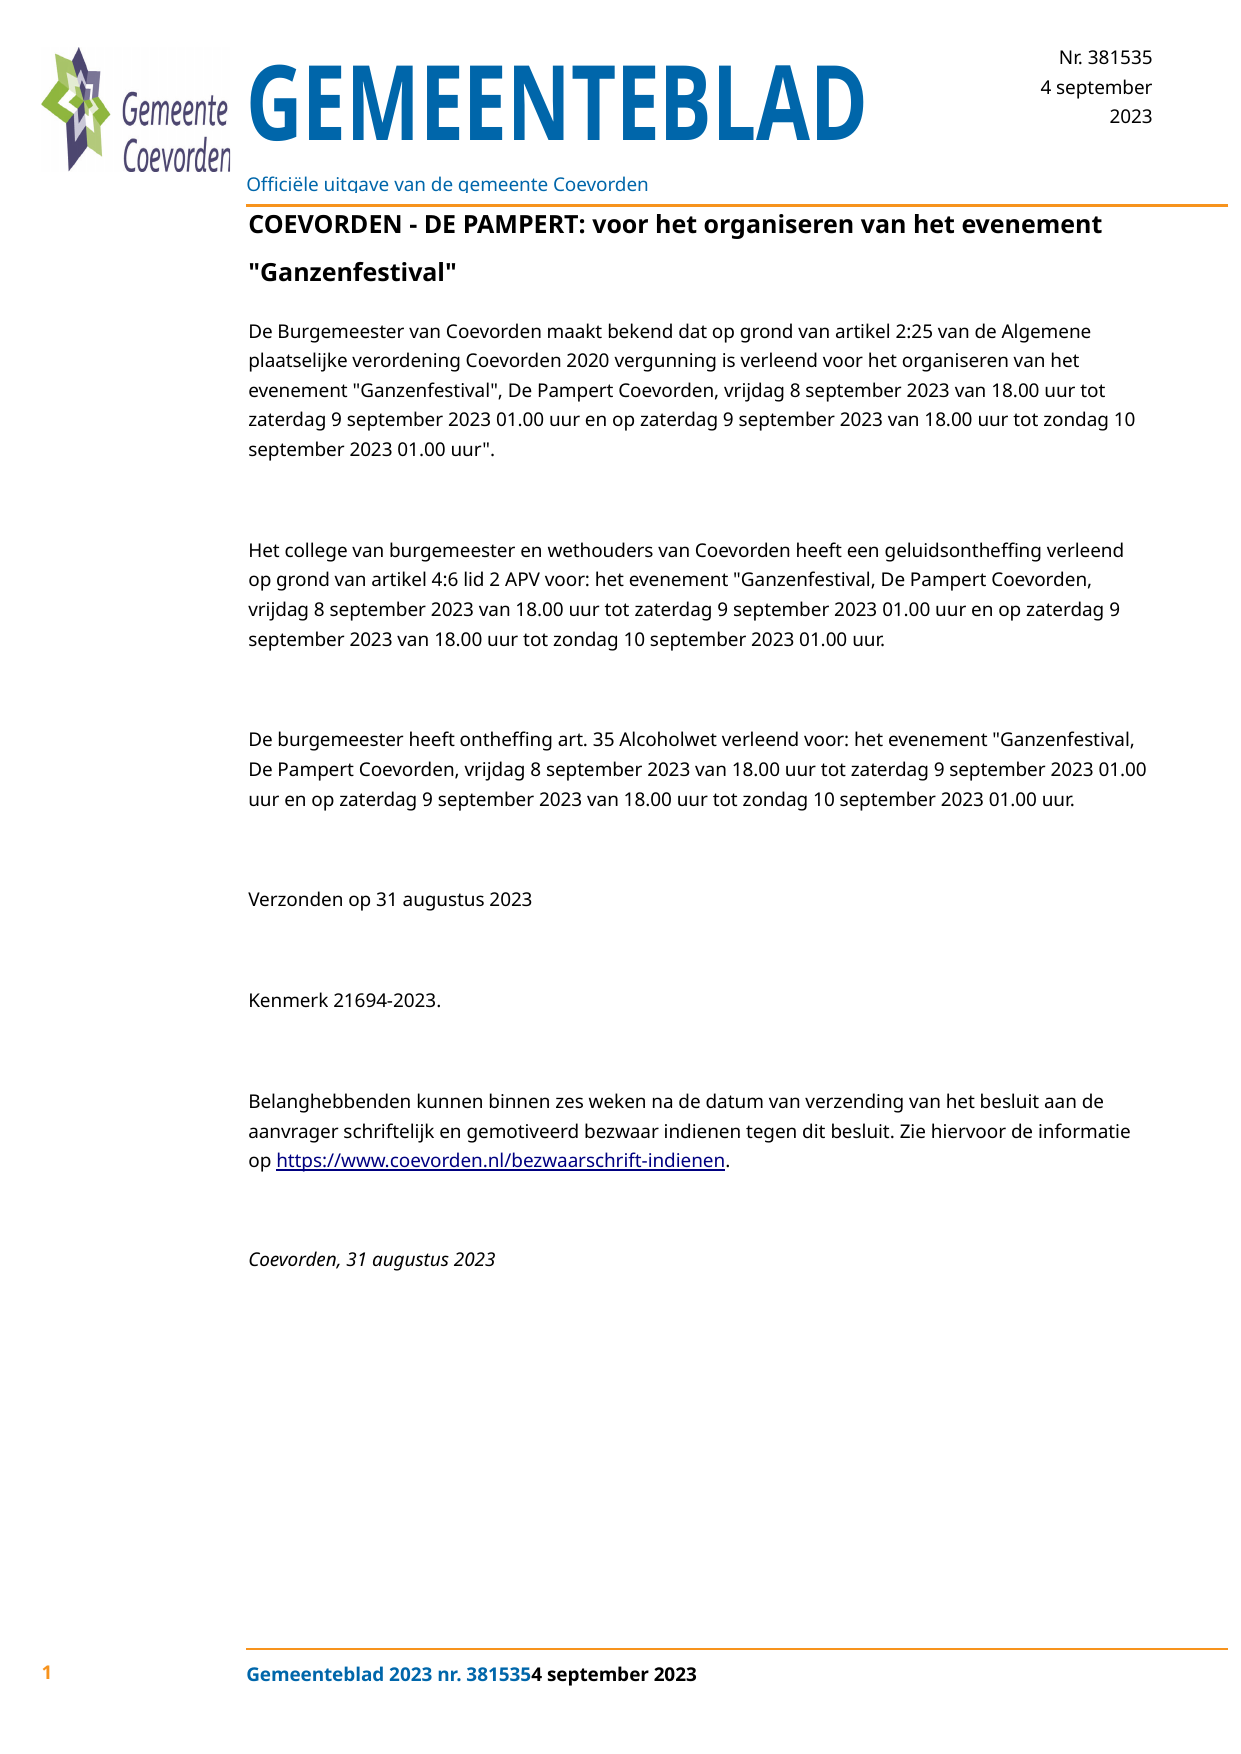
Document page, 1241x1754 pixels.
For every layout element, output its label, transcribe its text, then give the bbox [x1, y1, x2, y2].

text Belanghebbenden kunnen binnen zes weken na de datum van verzending van het besluit aan de aanvrager schriftelijk en gemotiveerd bezwaar indienen tegen dit besluit. Zie hiervoor de informatie op https://www.coevorden.nl/bezwaarschrift-indienen. [248, 1088, 1152, 1173]
text Het college van burgemeester en wethouders van Coevorden heeft een geluidsontheffing verleend op grond van artikel 4:6 lid 2 APV voor: het evenement "Ganzenfestival, De Pampert Coevorden, vrijdag 8 september 2023 van 18.00 uur tot zaterdag 9 september 2023 01.00 uur en op zaterdag 9 september 2023 van 18.00 uur tot zondag 10 september 2023 01.00 uur. [248, 537, 1152, 652]
text Kenmerk 21694-2023. [248, 987, 1152, 1013]
text Verzonden op 31 augustus 2023 [248, 887, 1152, 912]
text COEVORDEN - DE PAMPERT: voor het organiseren van het evenement "Ganzenfestival" [248, 207, 1152, 288]
text De burgemeester heeft ontheffing art. 35 Alcoholwet verleend voor: het evenement "Ganzenfestival, De Pampert Coevorden, vrijdag 8 september 2023 van 18.00 uur tot zaterdag 9 september 2023 01.00 uur en op zaterdag 9 september 2023 van 18.00 uur tot zondag 10 september 2023 01.00 uur. [248, 727, 1152, 812]
text De Burgemeester van Coevorden maakt bekend dat op grond van artikel 2:25 van de Algemene plaatselijke verordening Coevorden 2020 vergunning is verleend voor het organiseren van het evenement "Ganzenfestival", De Pampert Coevorden, vrijdag 8 september 2023 van 18.00 uur tot zaterdag 9 september 2023 01.00 uur en op zaterdag 9 september 2023 van 18.00 uur tot zondag 10 september 2023 01.00 uur". [248, 318, 1152, 462]
picture [41, 47, 231, 172]
text Coevorden, 31 augustus 2023 [248, 1246, 1152, 1271]
